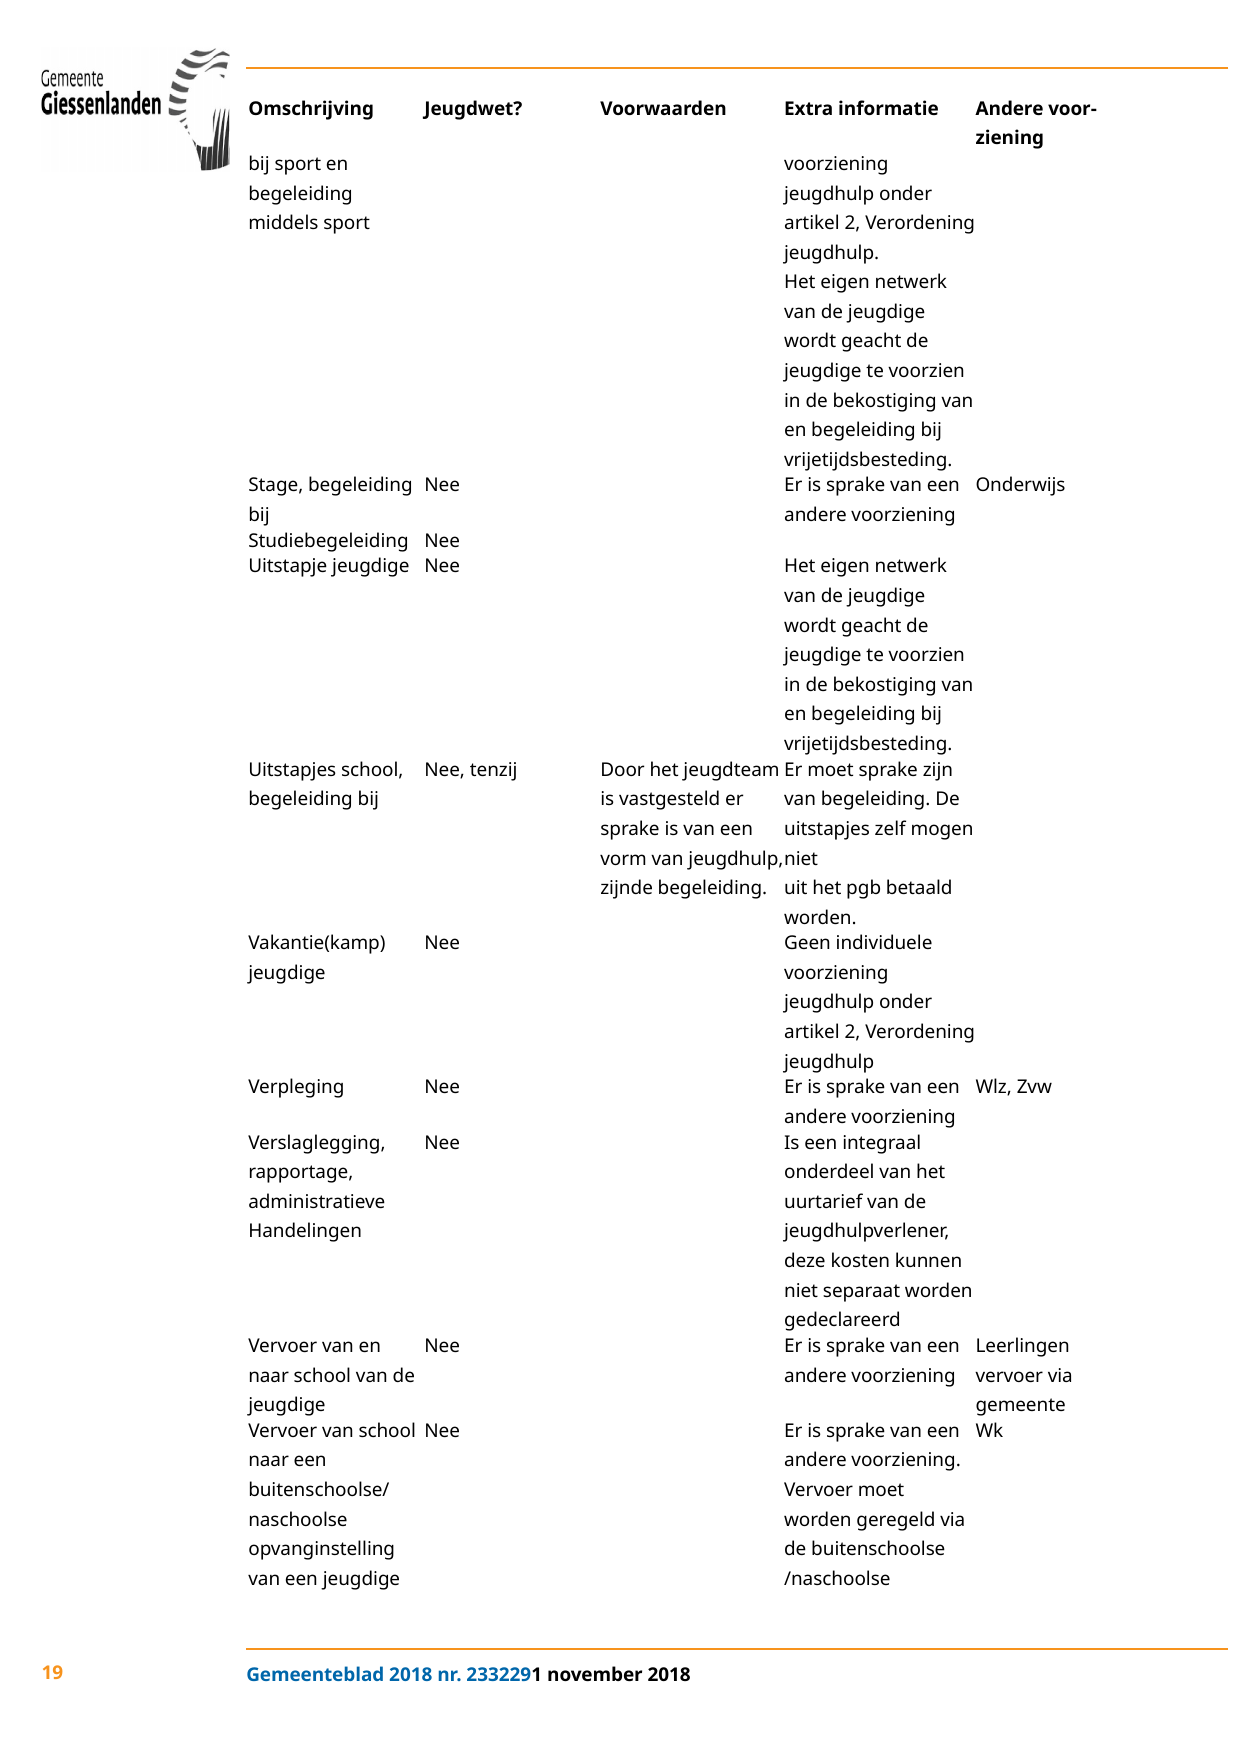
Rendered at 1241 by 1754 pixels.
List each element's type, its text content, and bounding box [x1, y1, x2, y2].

table_cell Is een integraal onderdeel van het uurtarief van de jeugdhulpverlener, deze kosten kunnen niet separaat worden gedeclareerd [784, 1129, 975, 1332]
table_cell [784, 527, 975, 553]
table_cell Studiebegeleiding [248, 527, 424, 553]
table_cell [600, 150, 784, 472]
table_cell Vakantie(kamp) jeugdige [248, 930, 424, 1074]
table_cell [600, 1417, 784, 1591]
table_cell Stage, begeleiding bij [248, 472, 424, 527]
table_cell [600, 527, 784, 553]
table_cell Nee [424, 1129, 600, 1332]
table_cell Verslaglegging, rapportage, administratieve Handelingen [248, 1129, 424, 1332]
table_cell Nee [424, 527, 600, 553]
table_cell Er is sprake van een andere voorziening [784, 472, 975, 527]
table_cell Er moet sprake zijn van begeleiding. De uitstapjes zelf mogen niet uit het pgb betaald worden. [784, 756, 975, 929]
table_cell Uitstapjes school, begeleiding bij [248, 756, 424, 929]
table_cell Nee, tenzij [424, 756, 600, 929]
table_cell [600, 1074, 784, 1129]
picture [41, 47, 231, 172]
table_cell [600, 1129, 784, 1332]
table_cell voorziening jeugdhulp onder artikel 2, Verordening jeugdhulp. Het eigen netwerk van de jeugdige wordt geacht de jeugdige te voorzien in de bekostiging van en begeleiding bij vrijetijdsbesteding. [784, 150, 975, 472]
table_cell [600, 472, 784, 527]
table_cell [975, 756, 1152, 929]
table_cell Nee [424, 1417, 600, 1591]
table_cell Wk [975, 1417, 1152, 1591]
table_cell Er is sprake van een andere voorziening [784, 1332, 975, 1417]
table_cell bij sport en begeleiding middels sport [248, 150, 424, 472]
table_cell Nee [424, 930, 600, 1074]
table_cell [600, 1332, 784, 1417]
table_cell Nee [424, 1074, 600, 1129]
table_header Omschrijving [248, 95, 424, 150]
table_header Voorwaarden [600, 95, 784, 150]
table_cell Geen individuele voorziening jeugdhulp onder artikel 2, Verordening jeugdhulp [784, 930, 975, 1074]
table_cell Wlz, Zvw [975, 1074, 1152, 1129]
table_cell [600, 930, 784, 1074]
table_cell Nee [424, 1332, 600, 1417]
table_cell Er is sprake van een andere voorziening [784, 1074, 975, 1129]
table_cell Door het jeugdteam is vastgesteld er sprake is van een vorm van jeugdhulp, zijnde begeleiding. [600, 756, 784, 929]
table_cell [600, 553, 784, 756]
table_cell [975, 527, 1152, 553]
table_cell [975, 150, 1152, 472]
table_cell [975, 1129, 1152, 1332]
table_cell Nee [424, 472, 600, 527]
table_cell [975, 553, 1152, 756]
table_cell Verpleging [248, 1074, 424, 1129]
table_cell Onderwijs [975, 472, 1152, 527]
table_header Extra informatie [784, 95, 975, 150]
table_cell Het eigen netwerk van de jeugdige wordt geacht de jeugdige te voorzien in de bekostiging van en begeleiding bij vrijetijdsbesteding. [784, 553, 975, 756]
table_cell Nee [424, 553, 600, 756]
table_cell Vervoer van en naar school van de jeugdige [248, 1332, 424, 1417]
table_cell [424, 150, 600, 472]
table_cell Leerlingen vervoer via gemeente [975, 1332, 1152, 1417]
table_cell Er is sprake van een andere voorziening. Vervoer moet worden geregeld via de buitenschoolse /naschoolse [784, 1417, 975, 1591]
table_cell Uitstapje jeugdige [248, 553, 424, 756]
table_cell Vervoer van school naar een buitenschoolse/ naschoolse opvanginstelling van een jeugdige [248, 1417, 424, 1591]
table_cell [975, 930, 1152, 1074]
table_header Jeugdwet? [424, 95, 600, 150]
table_header Andere voor-ziening [975, 95, 1152, 150]
